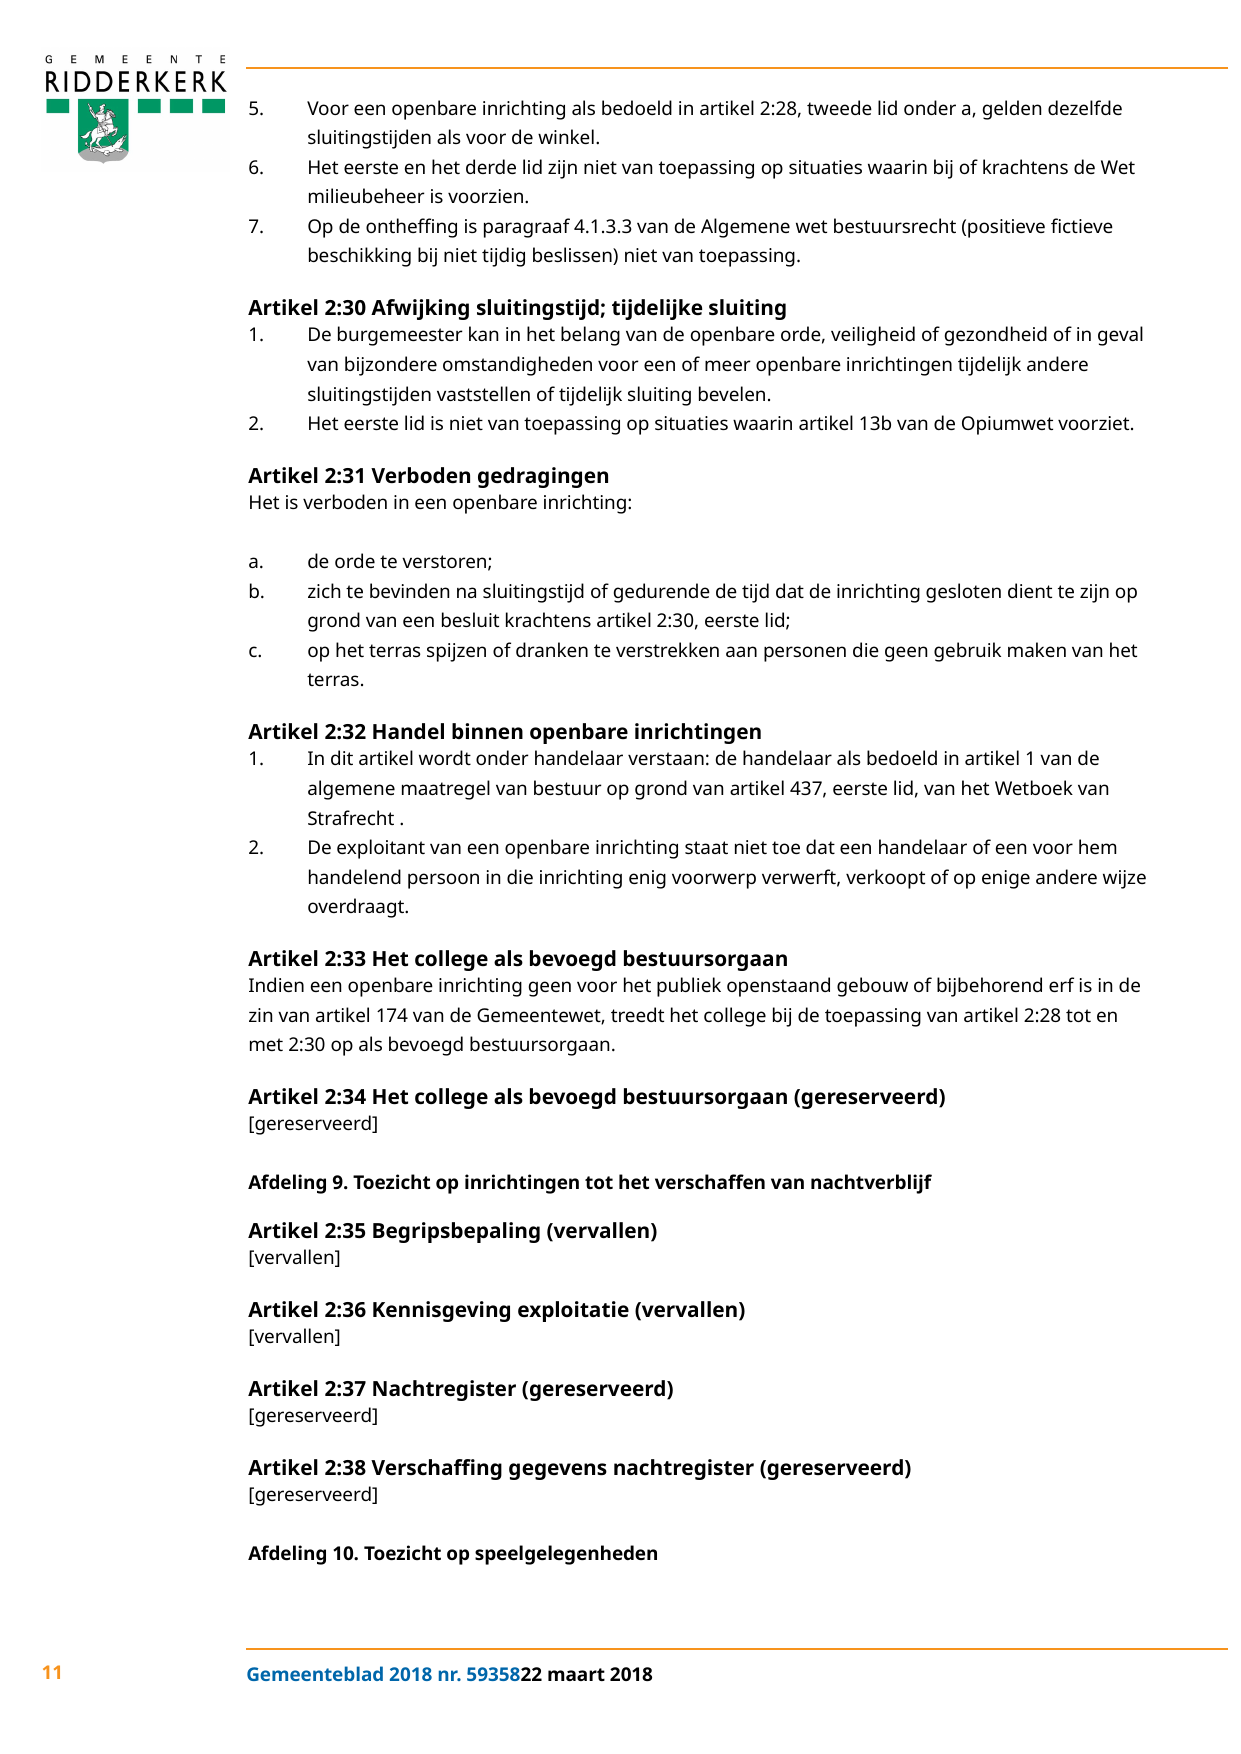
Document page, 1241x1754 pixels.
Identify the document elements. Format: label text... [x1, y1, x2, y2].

list zich te bevinden na sluitingstijd of gedurende de tijd dat de inrichting gesloten dient te zijn op grond van een besluit krachtens artikel 2:30, eerste lid; [248, 578, 1152, 633]
text Afdeling 10. Toezicht op speelgelegenheden [248, 1540, 1152, 1566]
text Artikel 2:36 Kennisgeving exploitatie (vervallen) [248, 1295, 1152, 1323]
text Indien een openbare inrichting geen voor het publiek openstaand gebouw of bijbehorend erf is in de zin van artikel 174 van de Gemeentewet, treedt het college bij de toepassing van artikel 2:28 tot en met 2:30 op als bevoegd bestuursorgaan. [248, 972, 1152, 1057]
list De exploitant van een openbare inrichting staat niet toe dat een handelaar of een voor hem handelend persoon in die inrichting enig voorwerp verwerft, verkoopt of op enige andere wijze overdraagt. [248, 834, 1152, 919]
text Artikel 2:32 Handel binnen openbare inrichtingen [248, 717, 1152, 746]
list de orde te verstoren; [248, 548, 1152, 574]
text Het is verboden in een openbare inrichting: [248, 489, 1152, 515]
list op het terras spijzen of dranken te verstrekken aan personen die geen gebruik maken van het terras. [248, 637, 1152, 692]
list Het eerste en het derde lid zijn niet van toepassing op situaties waarin bij of krachtens de Wet milieubeheer is voorzien. [248, 154, 1152, 209]
text Artikel 2:34 Het college als bevoegd bestuursorgaan (gereserveerd) [248, 1082, 1152, 1110]
list Op de ontheffing is paragraaf 4.1.3.3 van de Algemene wet bestuursrecht (positieve fictieve beschikking bij niet tijdig beslissen) niet van toepassing. [248, 213, 1152, 268]
text [gereserveerd] [248, 1402, 1152, 1428]
text Artikel 2:33 Het college als bevoegd bestuursorgaan [248, 944, 1152, 972]
list Het eerste lid is niet van toepassing op situaties waarin artikel 13b van de Opiumwet voorziet. [248, 410, 1152, 436]
text Artikel 2:35 Begripsbepaling (vervallen) [248, 1216, 1152, 1244]
text Artikel 2:38 Verschaffing gegevens nachtregister (gereserveerd) [248, 1453, 1152, 1481]
text [gereserveerd] [248, 1481, 1152, 1507]
text Artikel 2:31 Verboden gedragingen [248, 461, 1152, 489]
text Afdeling 9. Toezicht op inrichtingen tot het verschaffen van nachtverblijf [248, 1169, 1152, 1195]
text Artikel 2:37 Nachtregister (gereserveerd) [248, 1374, 1152, 1402]
list Voor een openbare inrichting als bedoeld in artikel 2:28, tweede lid onder a, gelden dezelfde sluitingstijden als voor de winkel. [248, 95, 1152, 150]
text [gereserveerd] [248, 1110, 1152, 1136]
text [vervallen] [248, 1323, 1152, 1349]
text Artikel 2:30 Afwijking sluitingstijd; tijdelijke sluiting [248, 293, 1152, 322]
list In dit artikel wordt onder handelaar verstaan: de handelaar als bedoeld in artikel 1 van de algemene maatregel van bestuur op grond van artikel 437, eerste lid, van het Wetboek van Strafrecht . [248, 746, 1152, 830]
picture [41, 47, 231, 172]
list De burgemeester kan in het belang van de openbare orde, veiligheid of gezondheid of in geval van bijzondere omstandigheden voor een of meer openbare inrichtingen tijdelijk andere sluitingstijden vaststellen of tijdelijk sluiting bevelen. [248, 322, 1152, 406]
text [vervallen] [248, 1244, 1152, 1270]
